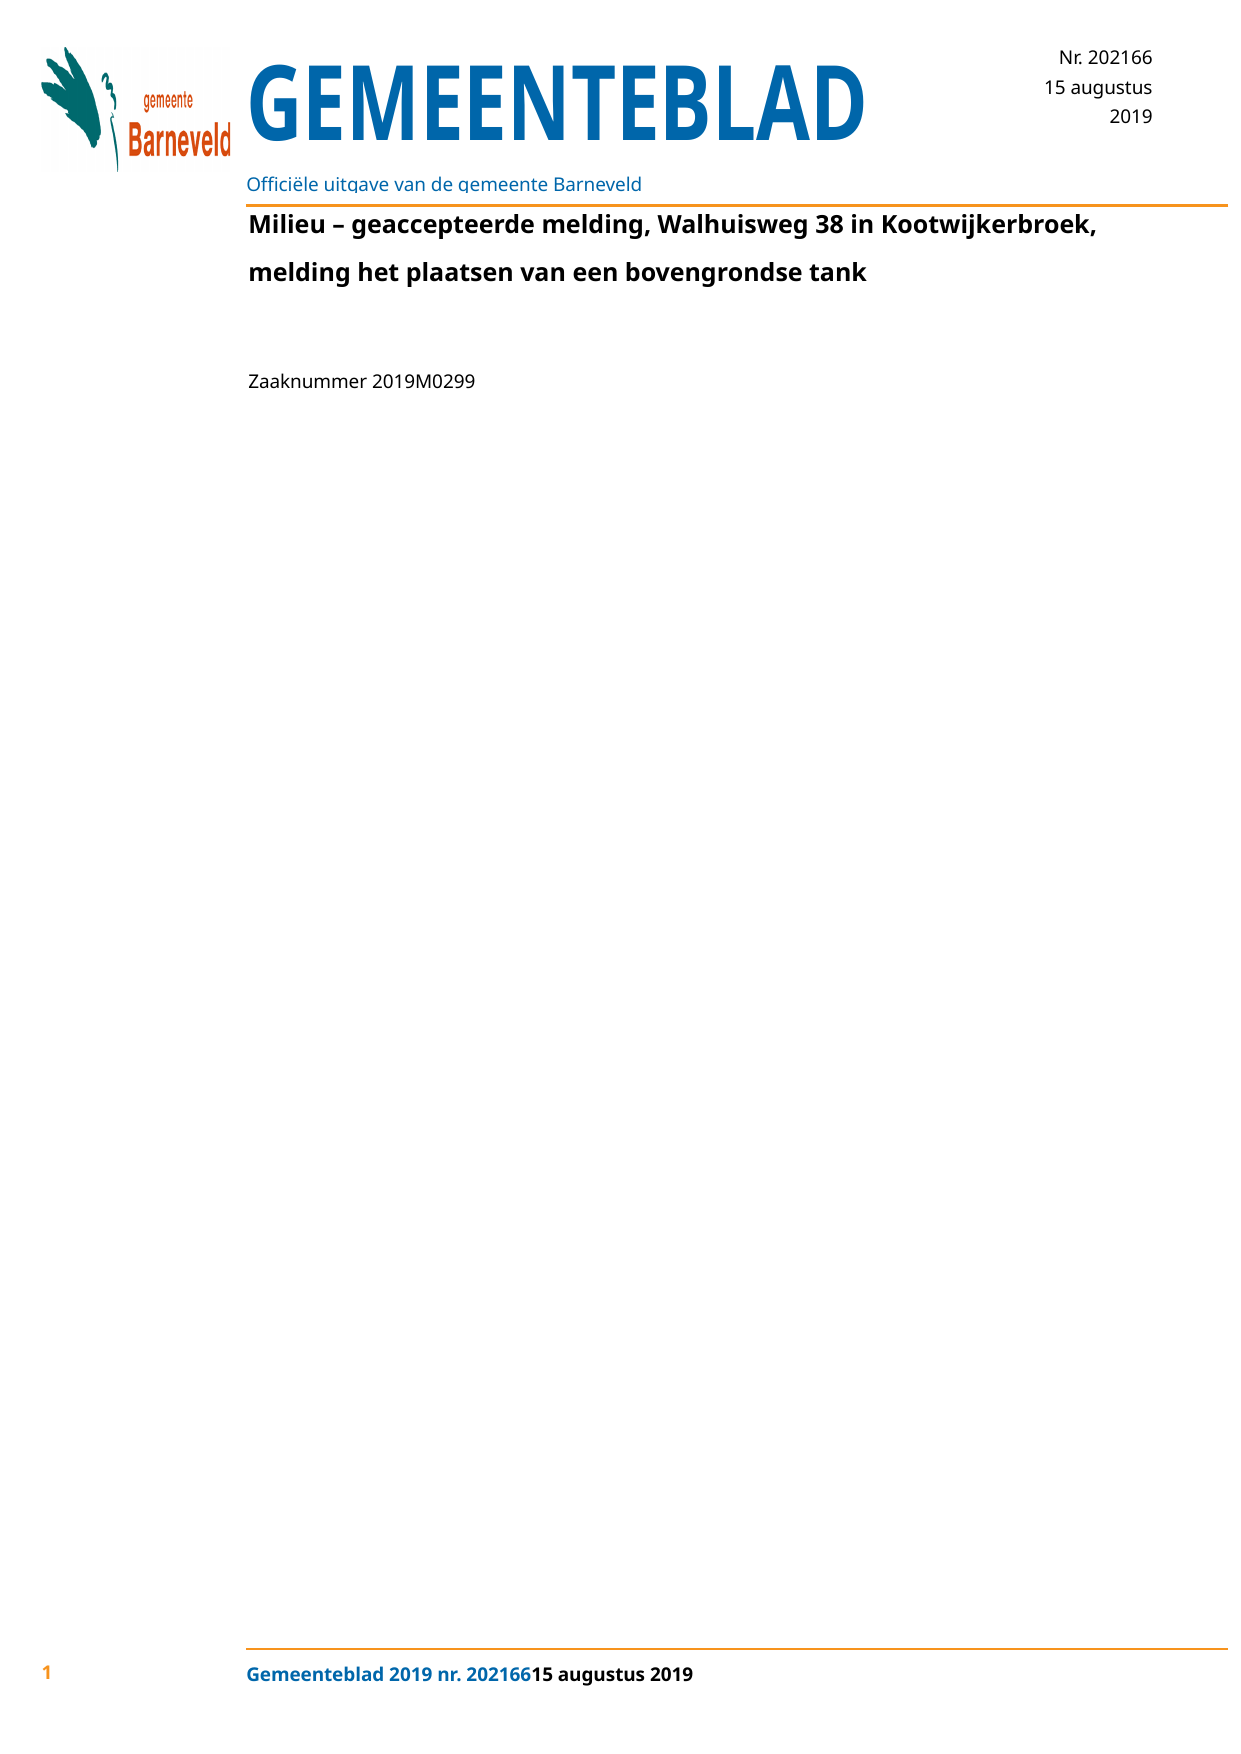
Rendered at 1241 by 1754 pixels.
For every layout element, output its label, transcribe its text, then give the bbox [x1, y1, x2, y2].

text Zaaknummer 2019M0299 [248, 368, 1152, 394]
picture [41, 47, 231, 172]
text Milieu – geaccepteerde melding, Walhuisweg 38 in Kootwijkerbroek, melding het plaatsen van een bovengrondse tank [248, 207, 1152, 288]
